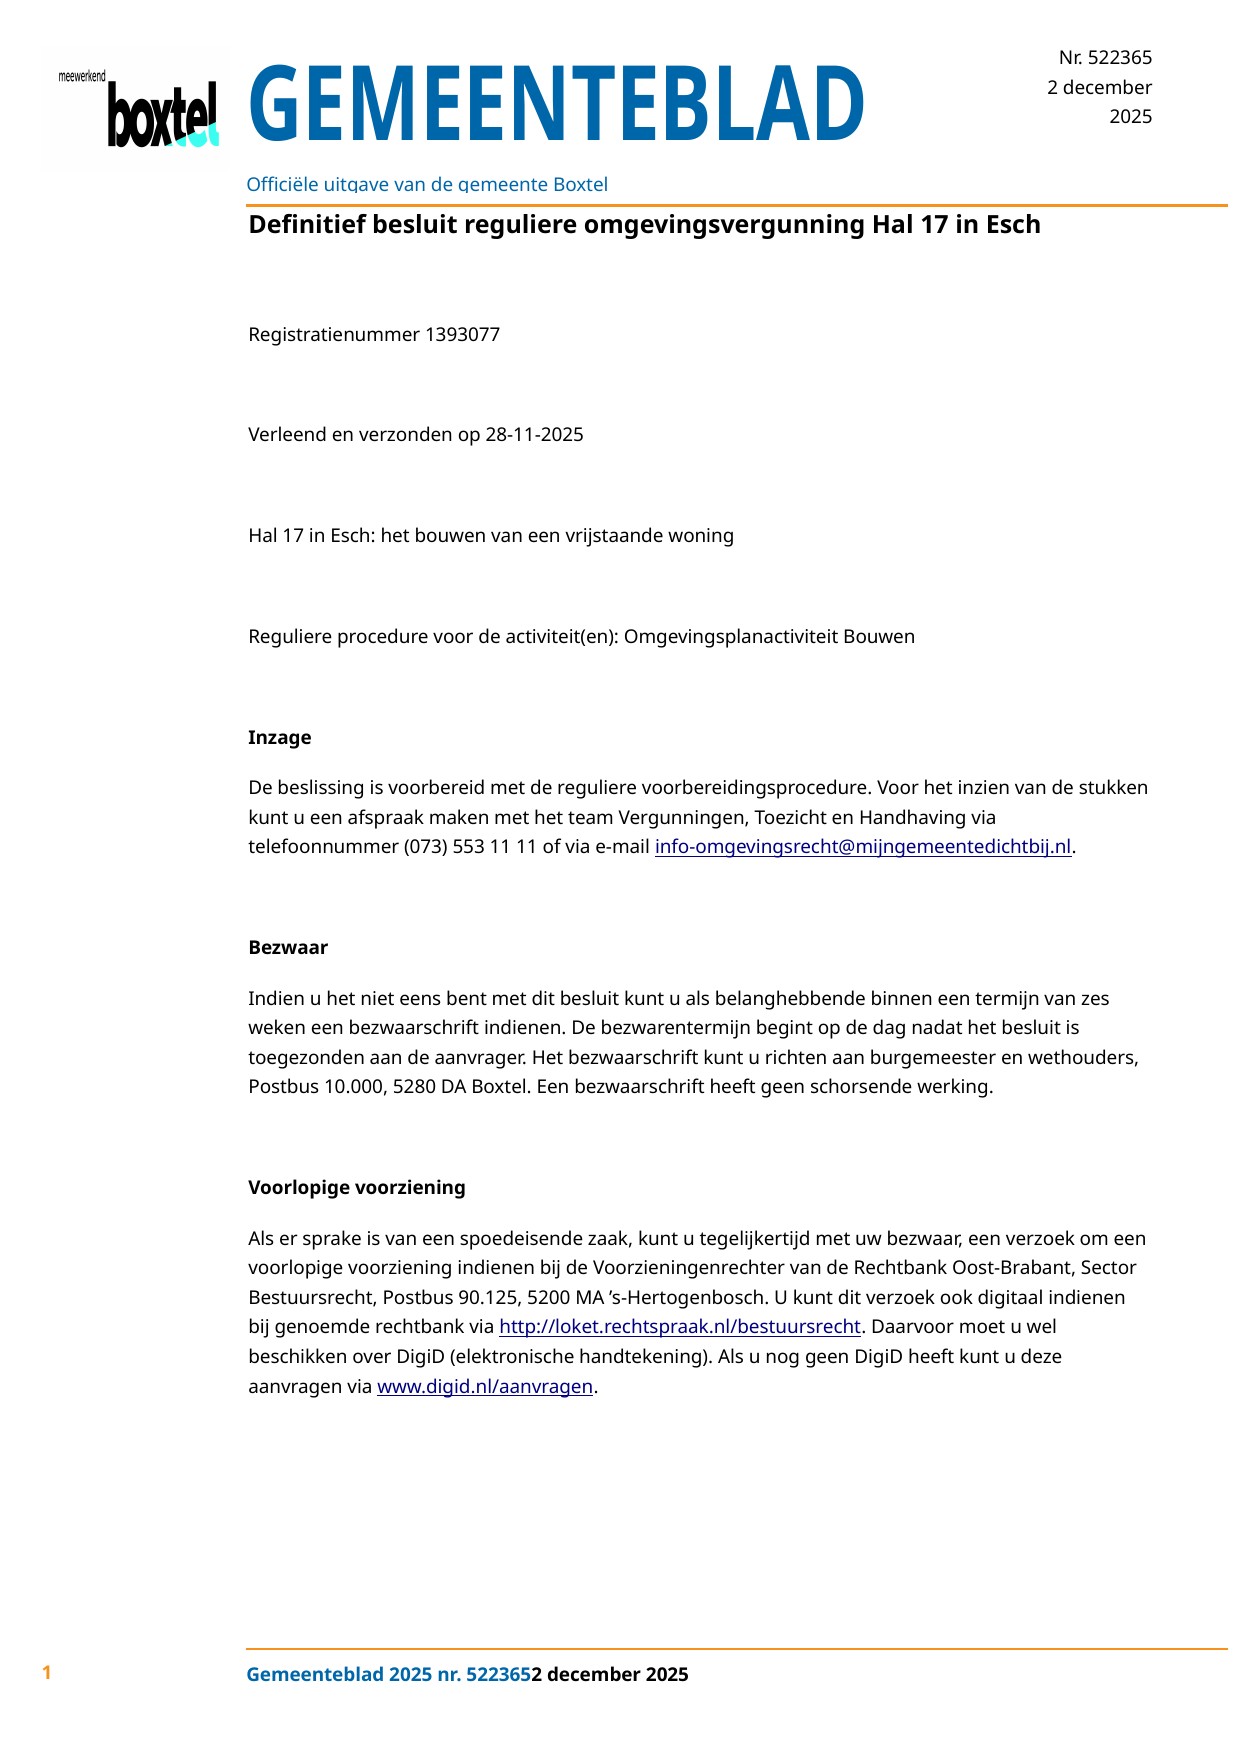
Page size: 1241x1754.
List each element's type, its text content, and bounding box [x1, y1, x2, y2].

text Verleend en verzonden op 28-11-2025 [248, 422, 1152, 447]
text Bezwaar [248, 934, 1152, 960]
text Definitief besluit reguliere omgevingsvergunning Hal 17 in Esch [248, 207, 1152, 241]
text Inzage [248, 724, 1152, 750]
text Hal 17 in Esch: het bouwen van een vrijstaande woning [248, 522, 1152, 548]
text Indien u het niet eens bent met dit besluit kunt u als belanghebbende binnen een termijn van zes weken een bezwaarschrift indienen. De bezwarentermijn begint op de dag nadat het besluit is toegezonden aan de aanvrager. Het bezwaarschrift kunt u richten aan burgemeester en wethouders, Postbus 10.000, 5280 DA Boxtel. Een bezwaarschrift heeft geen schorsende werking. [248, 985, 1152, 1099]
text Als er sprake is van een spoedeisende zaak, kunt u tegelijkertijd met uw bezwaar, een verzoek om een voorlopige voorziening indienen bij de Voorzieningenrechter van de Rechtbank Oost-Brabant, Sector Bestuursrecht, Postbus 90.125, 5200 MA ’s-Hertogenbosch. U kunt dit verzoek ook digitaal indienen bij genoemde rechtbank via http://loket.rechtspraak.nl/bestuursrecht. Daarvoor moet u wel beschikken over DigiD (elektronische handtekening). Als u nog geen DigiD heeft kunt u deze aanvragen via www.digid.nl/aanvragen. [248, 1225, 1152, 1398]
picture [41, 47, 231, 172]
text Registratienummer 1393077 [248, 321, 1152, 346]
text Voorlopige voorziening [248, 1174, 1152, 1200]
text Reguliere procedure voor de activiteit(en): Omgevingsplanactiviteit Bouwen [248, 623, 1152, 649]
text De beslissing is voorbereid met de reguliere voorbereidingsprocedure. Voor het inzien van de stukken kunt u een afspraak maken met het team Vergunningen, Toezicht en Handhaving via telefoonnummer (073) 553 11 11 of via e-mail info-omgevingsrecht@mijngemeentedichtbij.nl. [248, 774, 1152, 859]
